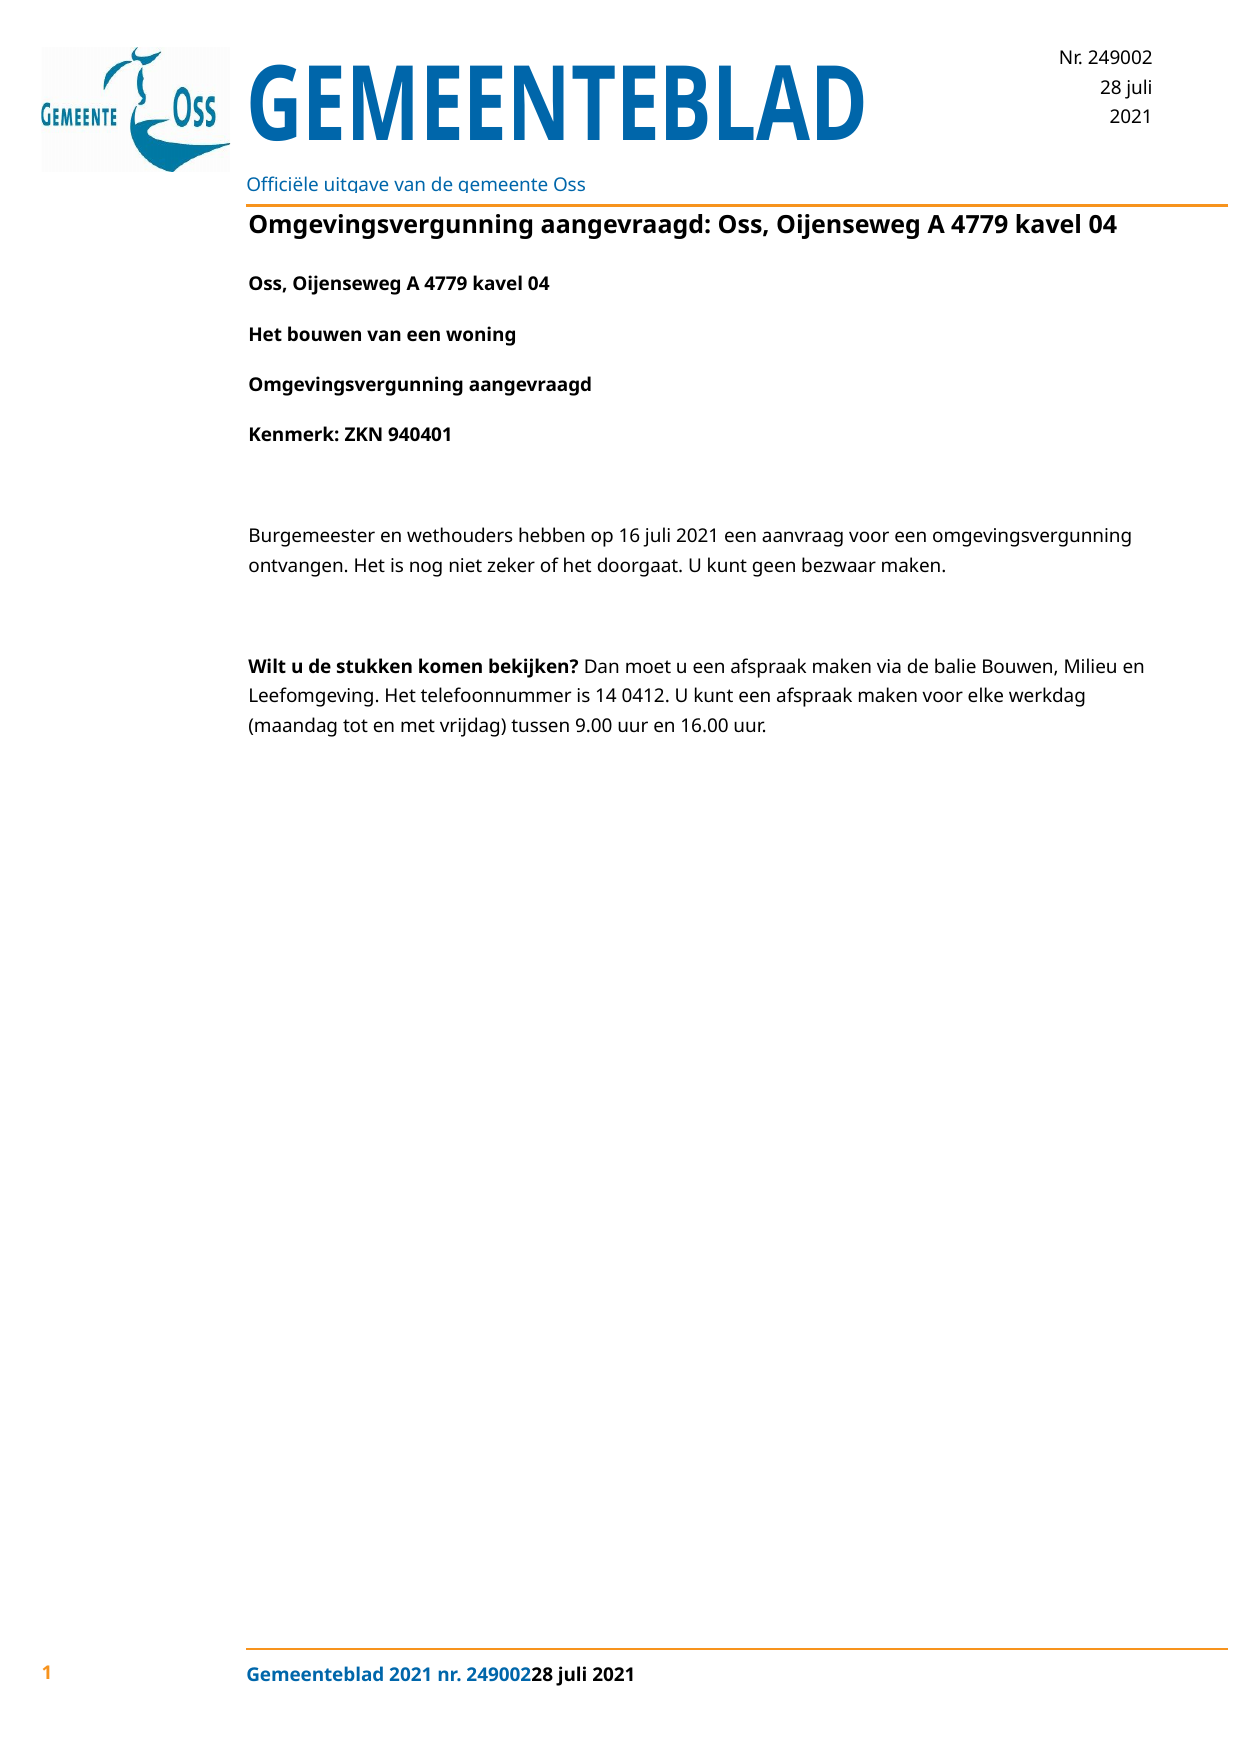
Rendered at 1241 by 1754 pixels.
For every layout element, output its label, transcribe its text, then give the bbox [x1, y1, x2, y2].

text Het bouwen van een woning [248, 321, 1152, 346]
text Omgevingsvergunning aangevraagd: Oss, Oijenseweg A 4779 kavel 04 [248, 207, 1152, 241]
text Omgevingsvergunning aangevraagd [248, 371, 1152, 397]
text Kenmerk: ZKN 940401 [248, 422, 1152, 447]
text Burgemeester en wethouders hebben op 16 juli 2021 een aanvraag voor een omgevingsvergunning ontvangen. Het is nog niet zeker of het doorgaat. U kunt geen bezwaar maken. [248, 522, 1152, 578]
text Wilt u de stukken komen bekijken? Dan moet u een afspraak maken via de balie Bouwen, Milieu en Leefomgeving. Het telefoonnummer is 14 0412. U kunt een afspraak maken voor elke werkdag (maandag tot en met vrijdag) tussen 9.00 uur en 16.00 uur. [248, 653, 1152, 738]
picture [41, 47, 231, 172]
text Oss, Oijenseweg A 4779 kavel 04 [248, 270, 1152, 296]
